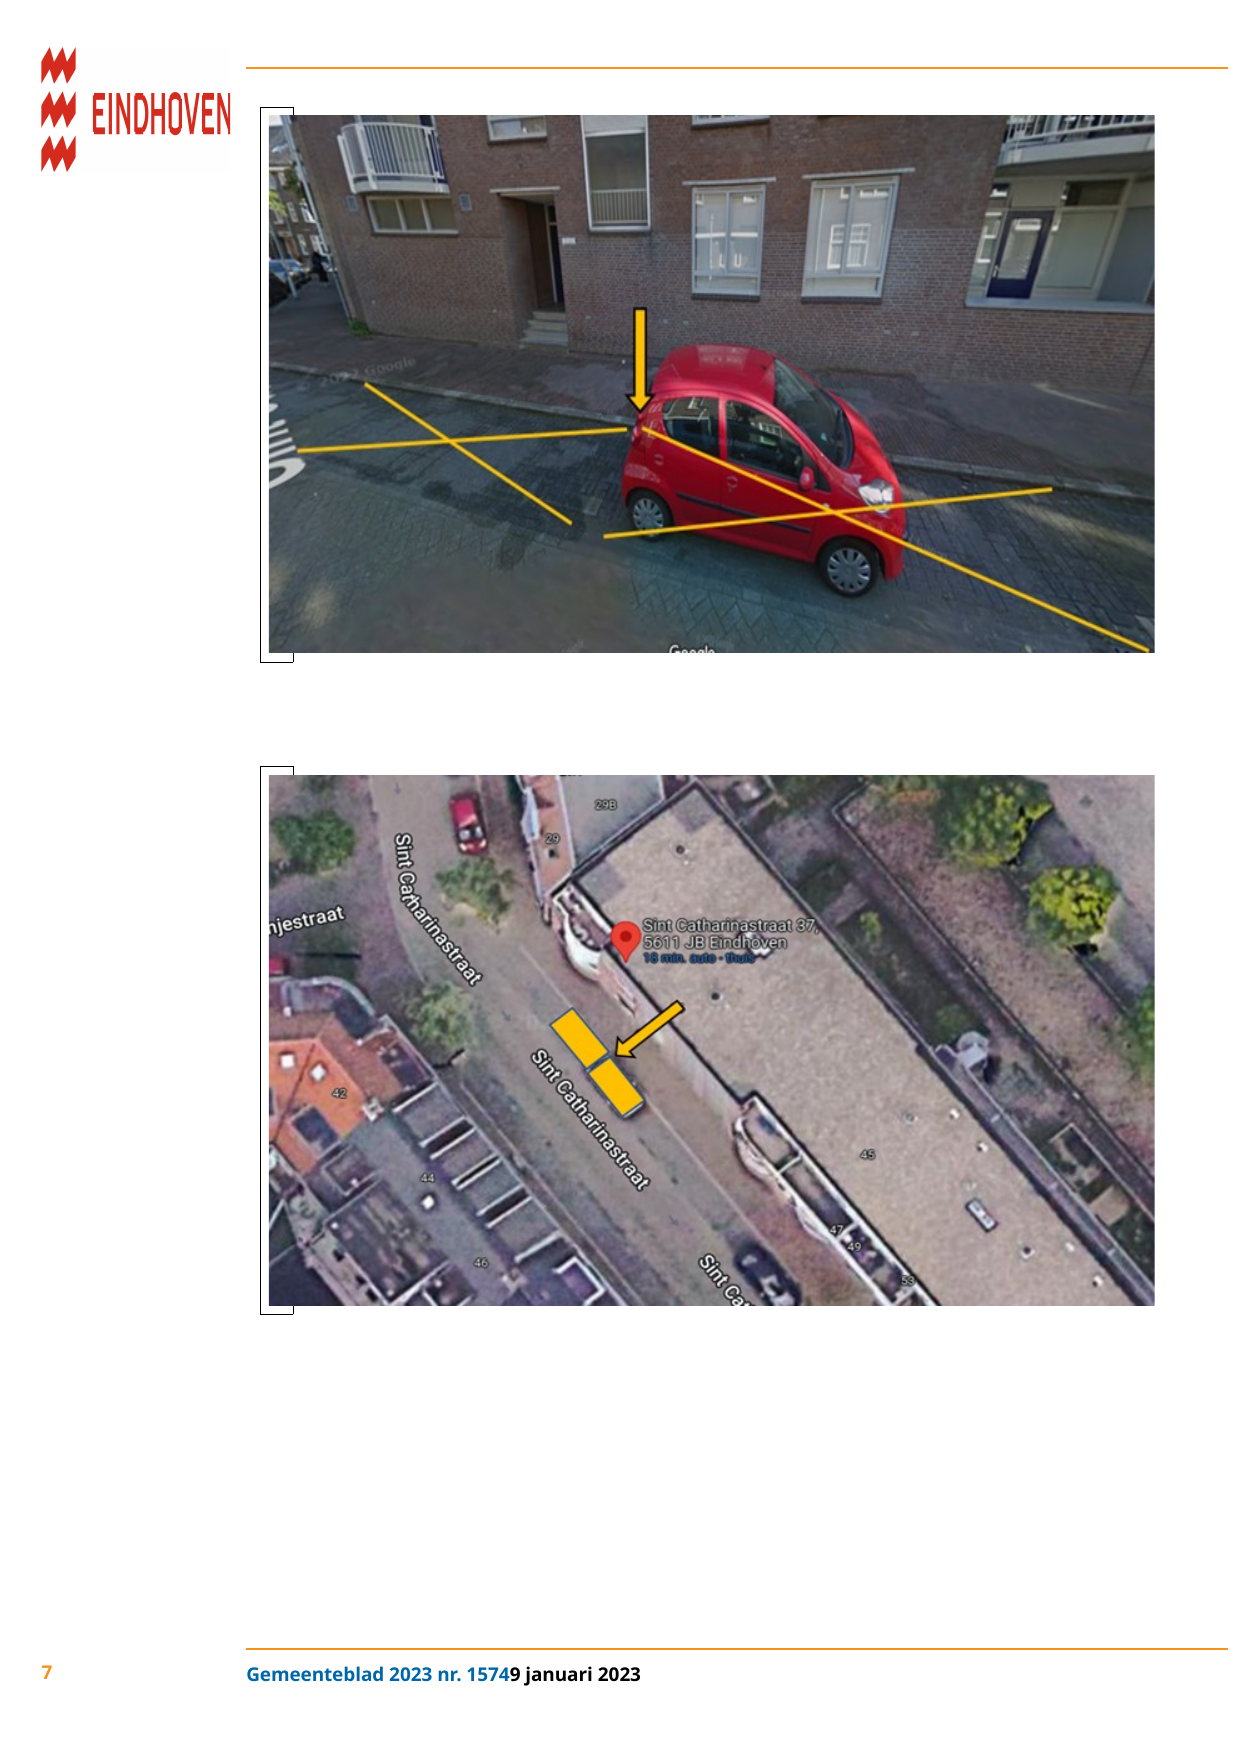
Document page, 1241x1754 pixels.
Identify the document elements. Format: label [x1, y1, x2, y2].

picture [268, 775, 1155, 1306]
picture [268, 115, 1155, 653]
picture [41, 47, 231, 172]
